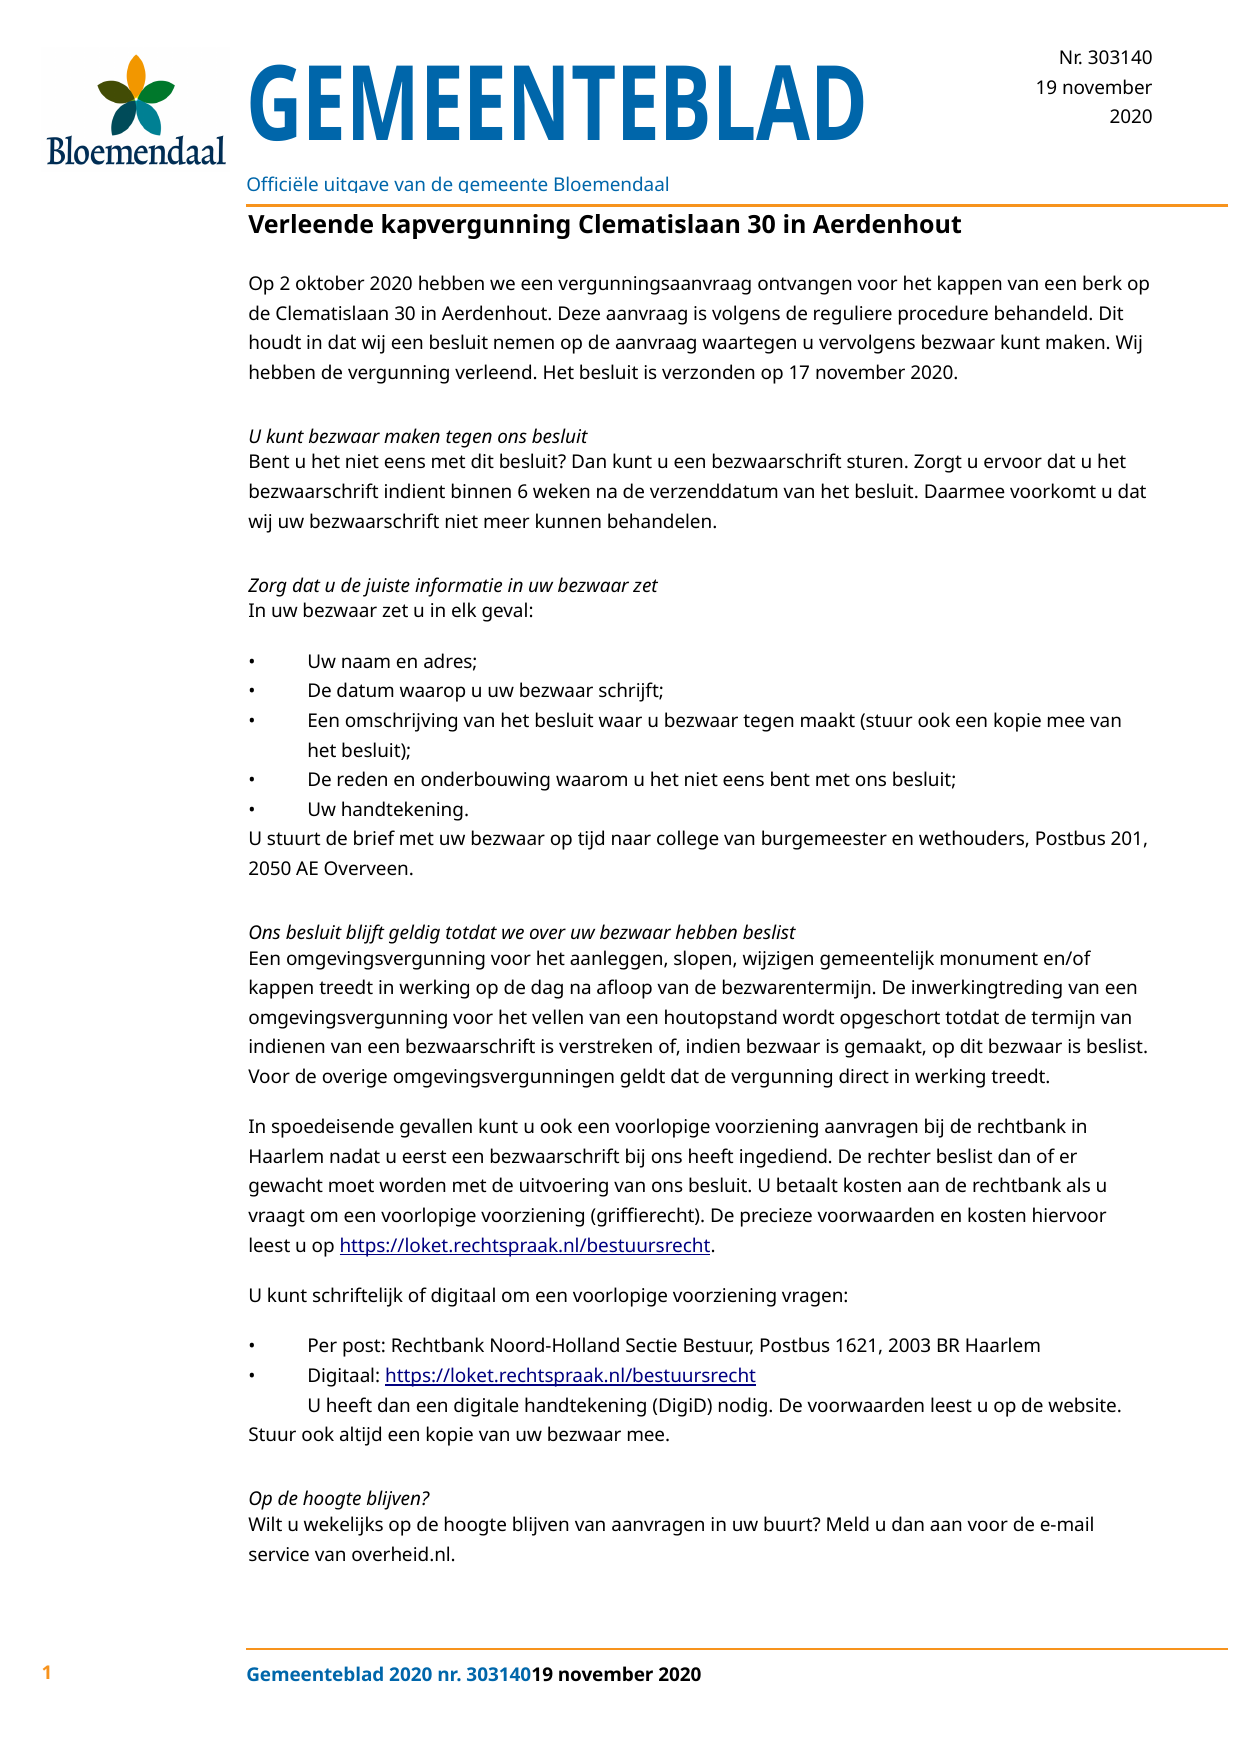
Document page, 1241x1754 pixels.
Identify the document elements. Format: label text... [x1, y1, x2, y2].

text Ons besluit blijft geldig totdat we over uw bezwaar hebben beslist [248, 919, 1152, 945]
list De datum waarop u uw bezwaar schrijft; [248, 678, 1152, 703]
text U kunt schriftelijk of digitaal om een voorlopige voorziening vragen: [248, 1282, 1152, 1308]
picture [41, 47, 231, 172]
text In uw bezwaar zet u in elk geval: [248, 598, 1152, 623]
text Stuur ook altijd een kopie van uw bezwaar mee. [248, 1421, 1152, 1447]
text Op de hoogte blijven? [248, 1485, 1152, 1511]
text U stuurt de brief met uw bezwaar op tijd naar college van burgemeester en wethouders, Postbus 201, 2050 AE Overveen. [248, 826, 1152, 881]
list Uw naam en adres; [248, 648, 1152, 674]
list Uw handtekening. [248, 796, 1152, 822]
text Verleende kapvergunning Clematislaan 30 in Aerdenhout [248, 207, 1152, 241]
text Een omgevingsvergunning voor het aanleggen, slopen, wijzigen gemeentelijk monument en/of kappen treedt in werking op de dag na afloop van de bezwarentermijn. De inwerkingtreding van een omgevingsvergunning voor het vellen van een houtopstand wordt opgeschort totdat de termijn van indienen van een bezwaarschrift is verstreken of, indien bezwaar is gemaakt, op dit bezwaar is beslist. Voor de overige omgevingsvergunningen geldt dat de vergunning direct in werking treedt. [248, 945, 1152, 1089]
text U kunt bezwaar maken tegen ons besluit [248, 423, 1152, 449]
text Op 2 oktober 2020 hebben we een vergunningsaanvraag ontvangen voor het kappen van een berk op de Clematislaan 30 in Aerdenhout. Deze aanvraag is volgens de reguliere procedure behandeld. Dit houdt in dat wij een besluit nemen op de aanvraag waartegen u vervolgens bezwaar kunt maken. Wij hebben de vergunning verleend. Het besluit is verzonden op 17 november 2020. [248, 270, 1152, 385]
list U heeft dan een digitale handtekening (DigiD) nodig. De voorwaarden leest u op de website. [248, 1392, 1152, 1418]
list Digitaal: https://loket.rechtspraak.nl/bestuursrecht [248, 1362, 1152, 1388]
list Een omschrijving van het besluit waar u bezwaar tegen maakt (stuur ook een kopie mee van het besluit); [248, 707, 1152, 762]
list Per post: Rechtbank Noord-Holland Sectie Bestuur, Postbus 1621, 2003 BR Haarlem [248, 1333, 1152, 1358]
list De reden en onderbouwing waarom u het niet eens bent met ons besluit; [248, 766, 1152, 792]
text Wilt u wekelijks op de hoogte blijven van aanvragen in uw buurt? Meld u dan aan voor de e-mail service van overheid.nl. [248, 1511, 1152, 1566]
text Bent u het niet eens met dit besluit? Dan kunt u een bezwaarschrift sturen. Zorgt u ervoor dat u het bezwaarschrift indient binnen 6 weken na de verzenddatum van het besluit. Daarmee voorkomt u dat wij uw bezwaarschrift niet meer kunnen behandelen. [248, 449, 1152, 534]
text Zorg dat u de juiste informatie in uw bezwaar zet [248, 572, 1152, 598]
text In spoedeisende gevallen kunt u ook een voorlopige voorziening aanvragen bij de rechtbank in Haarlem nadat u eerst een bezwaarschrift bij ons heeft ingediend. De rechter beslist dan of er gewacht moet worden met de uitvoering van ons besluit. U betaalt kosten aan de rechtbank als u vraagt om een voorlopige voorziening (griffierecht). De precieze voorwaarden en kosten hiervoor leest u op https://loket.rechtspraak.nl/bestuursrecht. [248, 1113, 1152, 1258]
